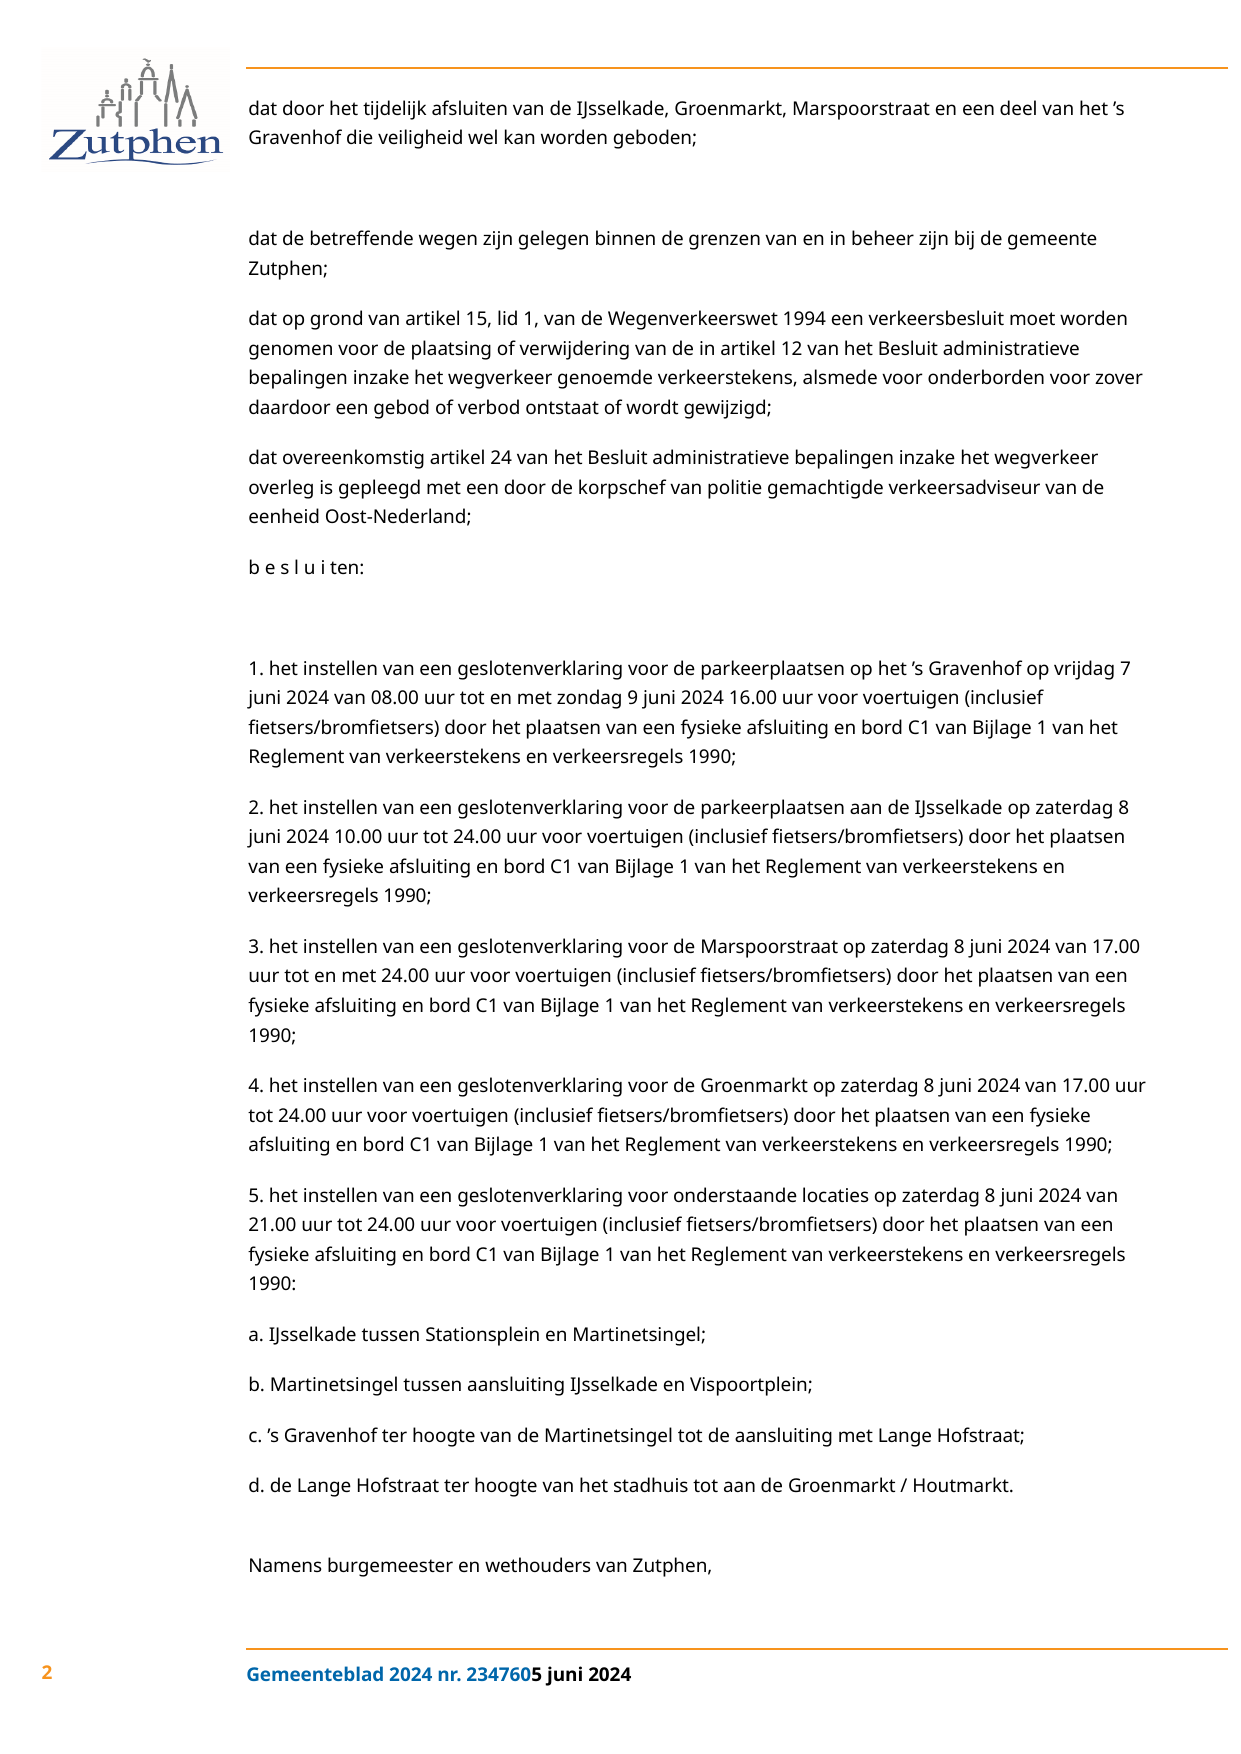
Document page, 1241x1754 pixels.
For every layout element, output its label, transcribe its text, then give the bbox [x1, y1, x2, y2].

text b. Martinetsingel tussen aansluiting IJsselkade en Vispoortplein; [248, 1371, 1152, 1397]
text dat de betreffende wegen zijn gelegen binnen de grenzen van en in beheer zijn bij de gemeente Zutphen; [248, 225, 1152, 281]
text a. IJsselkade tussen Stationsplein en Martinetsingel; [248, 1321, 1152, 1347]
text 2. het instellen van een geslotenverklaring voor de parkeerplaatsen aan de IJsselkade op zaterdag 8 juni 2024 10.00 uur tot 24.00 uur voor voertuigen (inclusief fietsers/bromfietsers) door het plaatsen van een fysieke afsluiting en bord C1 van Bijlage 1 van het Reglement van verkeerstekens en verkeersregels 1990; [248, 794, 1152, 908]
text 4. het instellen van een geslotenverklaring voor de Groenmarkt op zaterdag 8 juni 2024 van 17.00 uur tot 24.00 uur voor voertuigen (inclusief fietsers/bromfietsers) door het plaatsen van een fysieke afsluiting en bord C1 van Bijlage 1 van het Reglement van verkeerstekens en verkeersregels 1990; [248, 1072, 1152, 1157]
text Namens burgemeester en wethouders van Zutphen, [248, 1552, 1152, 1578]
text dat overeenkomstig artikel 24 van het Besluit administratieve bepalingen inzake het wegverkeer overleg is gepleegd met een door de korpschef van politie gemachtigde verkeersadviseur van de eenheid Oost-Nederland; [248, 444, 1152, 529]
text 5. het instellen van een geslotenverklaring voor onderstaande locaties op zaterdag 8 juni 2024 van 21.00 uur tot 24.00 uur voor voertuigen (inclusief fietsers/bromfietsers) door het plaatsen van een fysieke afsluiting en bord C1 van Bijlage 1 van het Reglement van verkeerstekens en verkeersregels 1990: [248, 1182, 1152, 1296]
text 1. het instellen van een geslotenverklaring voor de parkeerplaatsen op het ’s Gravenhof op vrijdag 7 juni 2024 van 08.00 uur tot en met zondag 9 juni 2024 16.00 uur voor voertuigen (inclusief fietsers/bromfietsers) door het plaatsen van een fysieke afsluiting en bord C1 van Bijlage 1 van het Reglement van verkeerstekens en verkeersregels 1990; [248, 655, 1152, 769]
text b e s l u i ten: [248, 554, 1152, 580]
text c. ’s Gravenhof ter hoogte van de Martinetsingel tot de aansluiting met Lange Hofstraat; [248, 1422, 1152, 1448]
text 3. het instellen van een geslotenverklaring voor de Marspoorstraat op zaterdag 8 juni 2024 van 17.00 uur tot en met 24.00 uur voor voertuigen (inclusief fietsers/bromfietsers) door het plaatsen van een fysieke afsluiting en bord C1 van Bijlage 1 van het Reglement van verkeerstekens en verkeersregels 1990; [248, 933, 1152, 1048]
text dat door het tijdelijk afsluiten van de IJsselkade, Groenmarkt, Marspoorstraat en een deel van het ’s Gravenhof die veiligheid wel kan worden geboden; [248, 95, 1152, 150]
text dat op grond van artikel 15, lid 1, van de Wegenverkeerswet 1994 een verkeersbesluit moet worden genomen voor de plaatsing of verwijdering van de in artikel 12 van het Besluit administratieve bepalingen inzake het wegverkeer genoemde verkeerstekens, alsmede voor onderborden voor zover daardoor een gebod of verbod ontstaat of wordt gewijzigd; [248, 305, 1152, 420]
picture [41, 47, 231, 172]
text d. de Lange Hofstraat ter hoogte van het stadhuis tot aan de Groenmarkt / Houtmarkt. [248, 1472, 1152, 1498]
